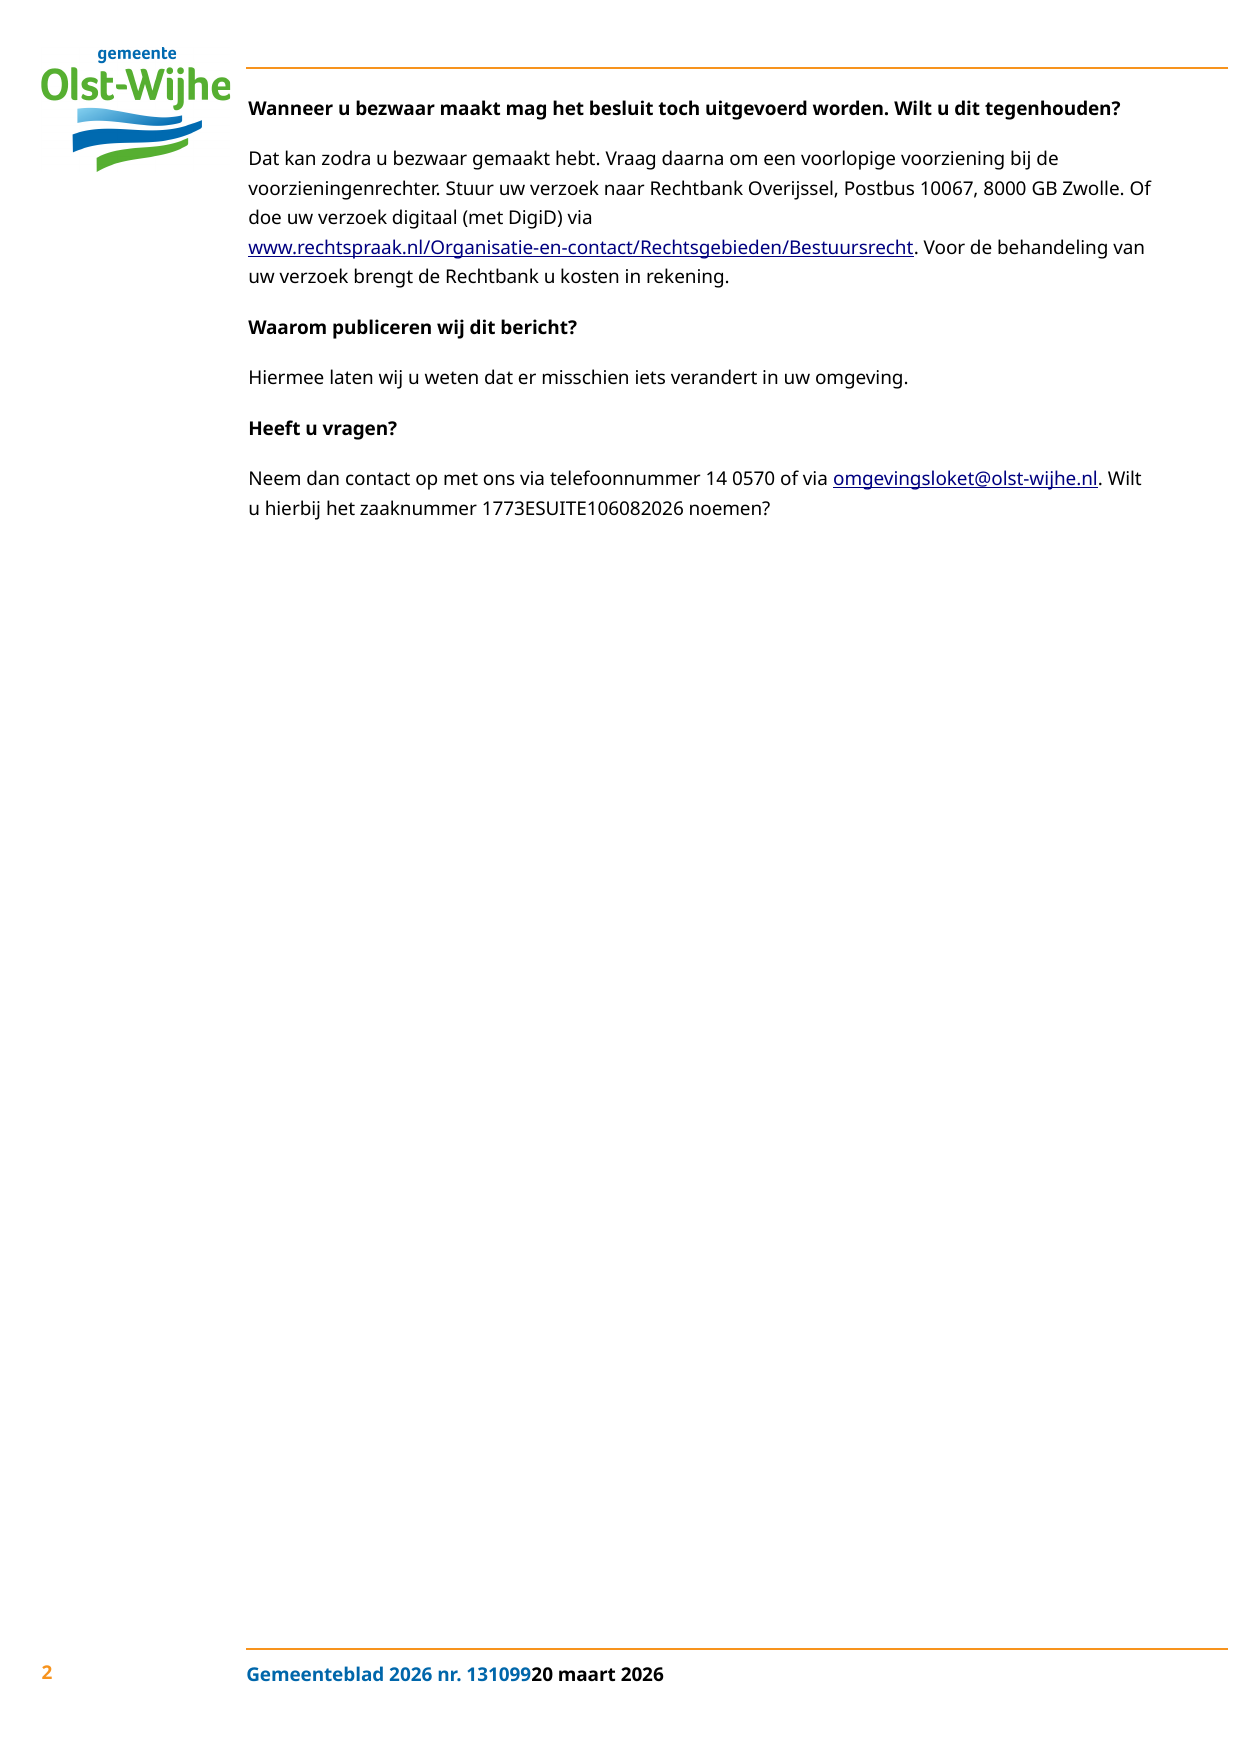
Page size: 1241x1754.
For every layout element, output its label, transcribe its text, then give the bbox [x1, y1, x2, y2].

text Dat kan zodra u bezwaar gemaakt hebt. Vraag daarna om een voorlopige voorziening bij de voorzieningenrechter. Stuur uw verzoek naar Rechtbank Overijssel, Postbus 10067, 8000 GB Zwolle. Of doe uw verzoek digitaal (met DigiD) via www.rechtspraak.nl/Organisatie-en-contact/Rechtsgebieden/Bestuursrecht. Voor de behandeling van uw verzoek brengt de Rechtbank u kosten in rekening. [248, 145, 1152, 289]
picture [41, 47, 231, 172]
text Heeft u vragen? [248, 415, 1152, 441]
text Hiermee laten wij u weten dat er misschien iets verandert in uw omgeving. [248, 364, 1152, 390]
text Wanneer u bezwaar maakt mag het besluit toch uitgevoerd worden. Wilt u dit tegenhouden? [248, 95, 1152, 121]
text Neem dan contact op met ons via telefoonnummer 14 0570 of via omgevingsloket@olst-wijhe.nl. Wilt u hierbij het zaaknummer 1773ESUITE106082026 noemen? [248, 465, 1152, 521]
text Waarom publiceren wij dit bericht? [248, 314, 1152, 340]
